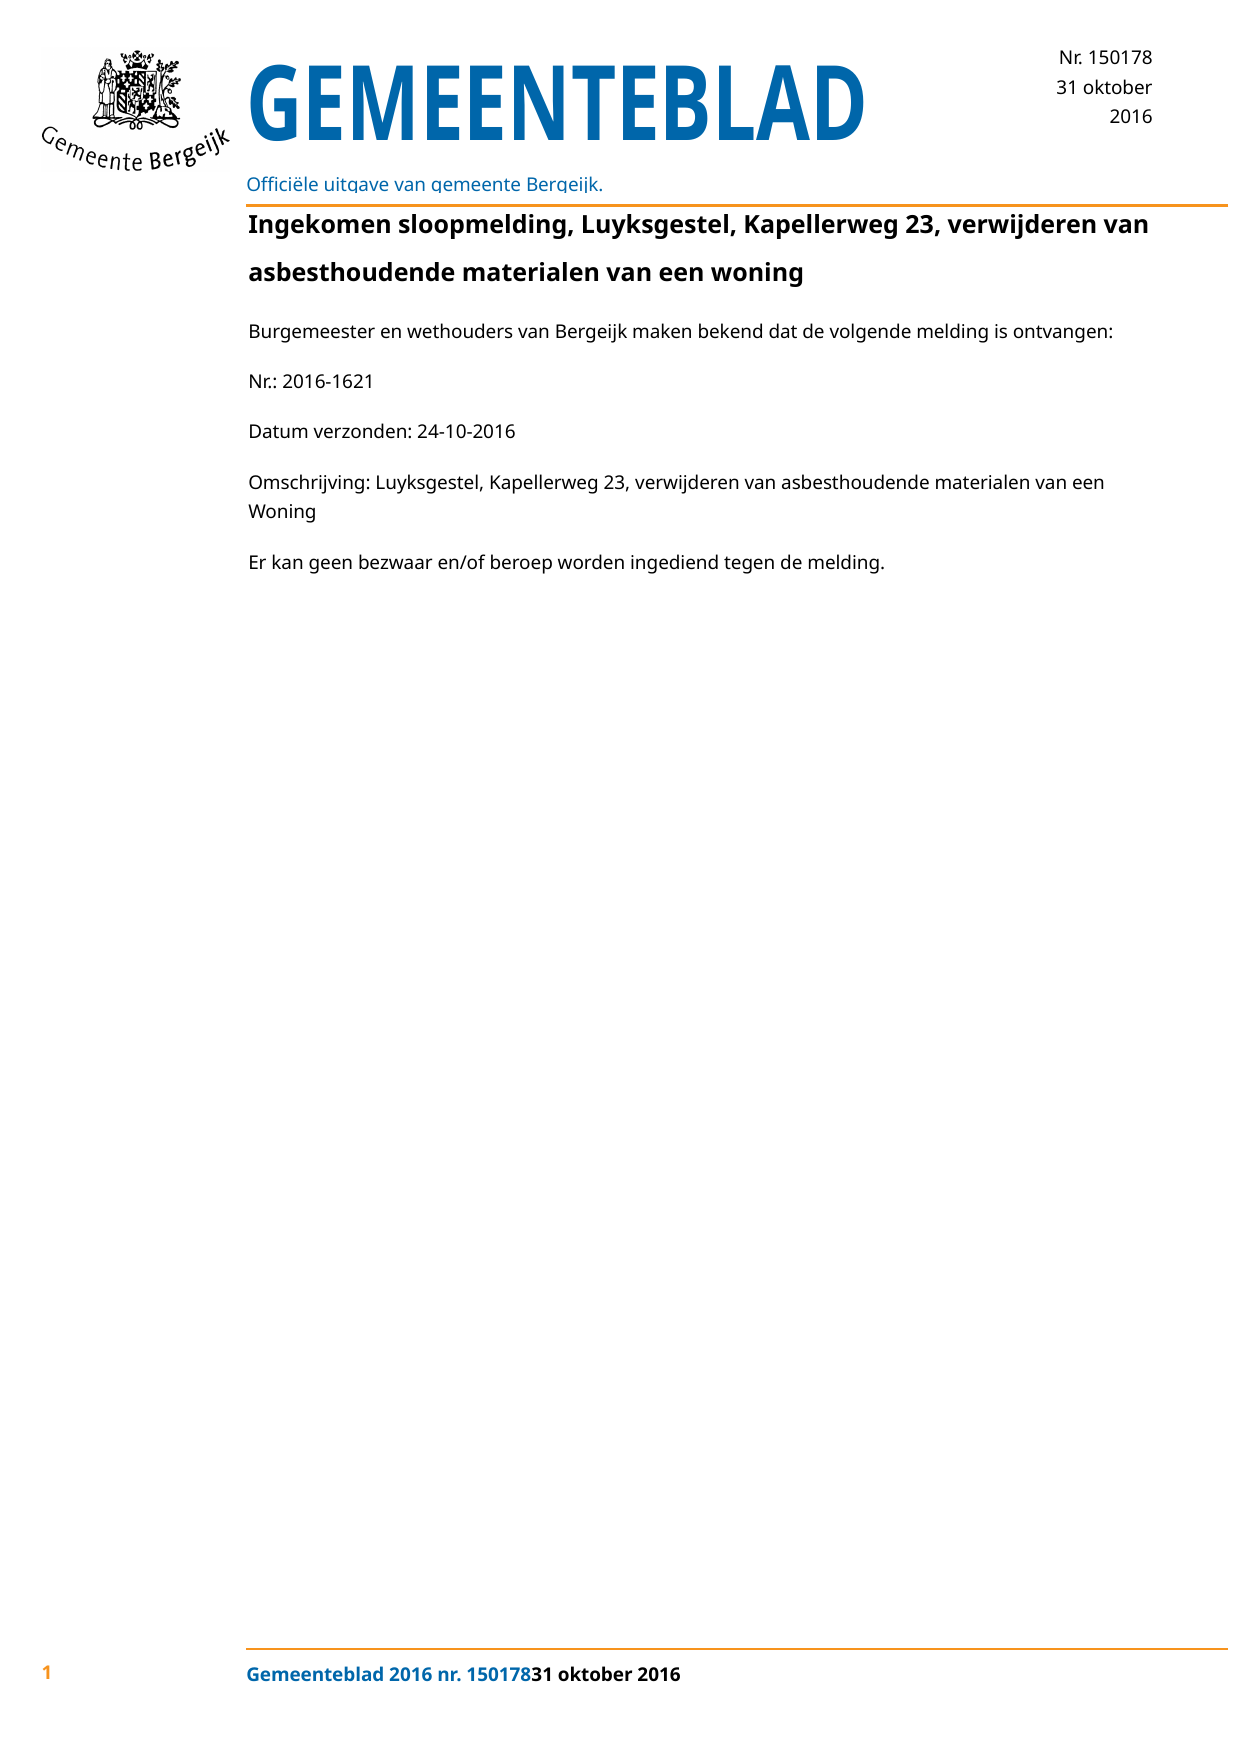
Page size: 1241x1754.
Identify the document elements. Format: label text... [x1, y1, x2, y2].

picture [41, 47, 231, 172]
text Datum verzonden: 24-10-2016 [248, 419, 1152, 444]
text Omschrijving: Luyksgestel, Kapellerweg 23, verwijderen van asbesthoudende materialen van een Woning [248, 469, 1152, 524]
text Ingekomen sloopmelding, Luyksgestel, Kapellerweg 23, verwijderen van asbesthoudende materialen van een woning [248, 207, 1152, 288]
text Burgemeester en wethouders van Bergeijk maken bekend dat de volgende melding is ontvangen: [248, 318, 1152, 344]
text Er kan geen bezwaar en/of beroep worden ingediend tegen de melding. [248, 549, 1152, 575]
text Nr.: 2016-1621 [248, 368, 1152, 394]
